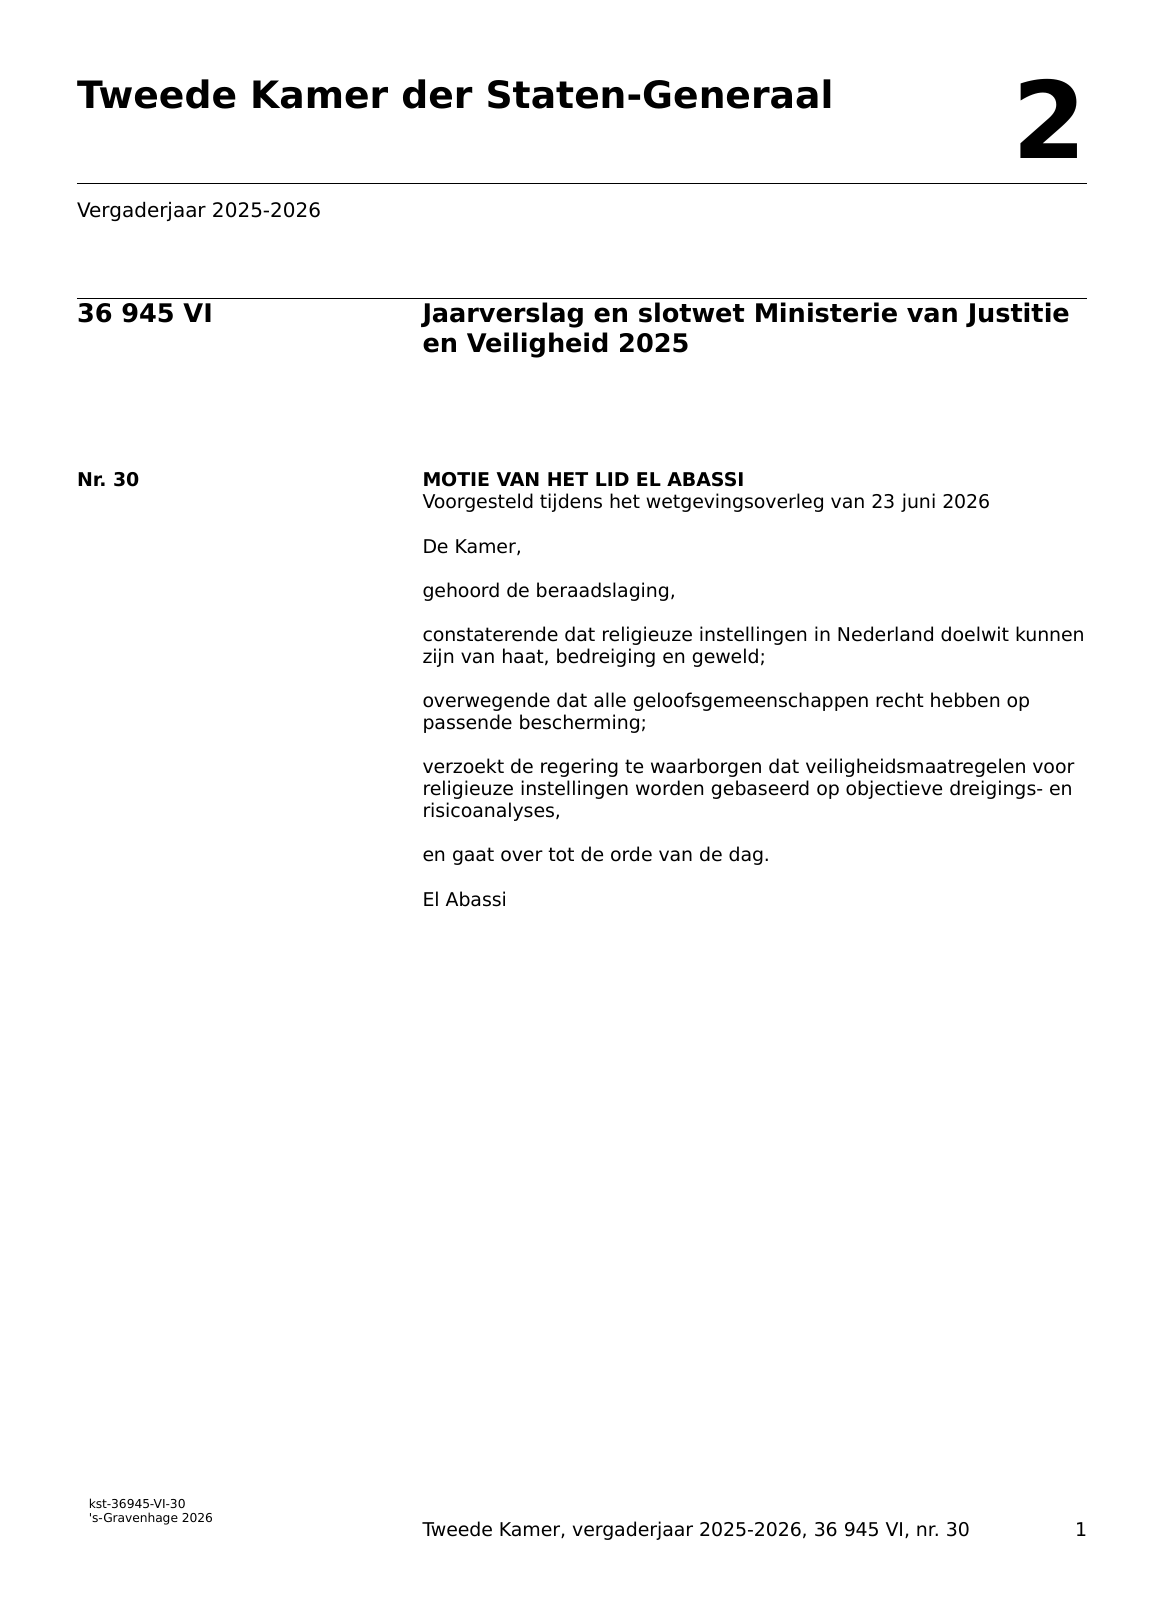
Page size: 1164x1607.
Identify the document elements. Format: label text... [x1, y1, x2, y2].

text 's-Gravenhage 2026 [88, 1511, 323, 1525]
text De Kamer, [422, 536, 1087, 557]
text El Abassi [422, 888, 1087, 910]
subtitle 36 945 VI Jaarverslag en slotwet Ministerie van Justitie en Veiligheid 2025 [77, 299, 1087, 358]
text constaterende dat religieuze instellingen in Nederland doelwit kunnen zijn van haat, bedreiging en geweld; [422, 624, 1087, 668]
text gehoord de beraadslaging, [422, 580, 1087, 602]
text kst-36945-VI-30 [88, 1497, 323, 1511]
table_header Tweede Kamer der Staten-Generaal [77, 59, 886, 183]
text verzoekt de regering te waarborgen dat veiligheidsmaatregelen voor religieuze instellingen worden gebaseerd op objectieve dreigings- en risicoanalyses, [422, 756, 1087, 822]
text overwegende dat alle geloofsgemeenschappen recht hebben op passende bescherming; [422, 690, 1087, 734]
subtitle Nr. 30 MOTIE VAN HET LID EL ABASSI [77, 469, 1087, 491]
text Voorgesteld tijdens het wetgevingsoverleg van 23 juni 2026 [422, 491, 1087, 513]
text en gaat over tot de orde van de dag. [422, 844, 1087, 866]
table_header 2 [886, 59, 1087, 183]
table_cell Vergaderjaar 2025-2026 [77, 184, 1087, 298]
